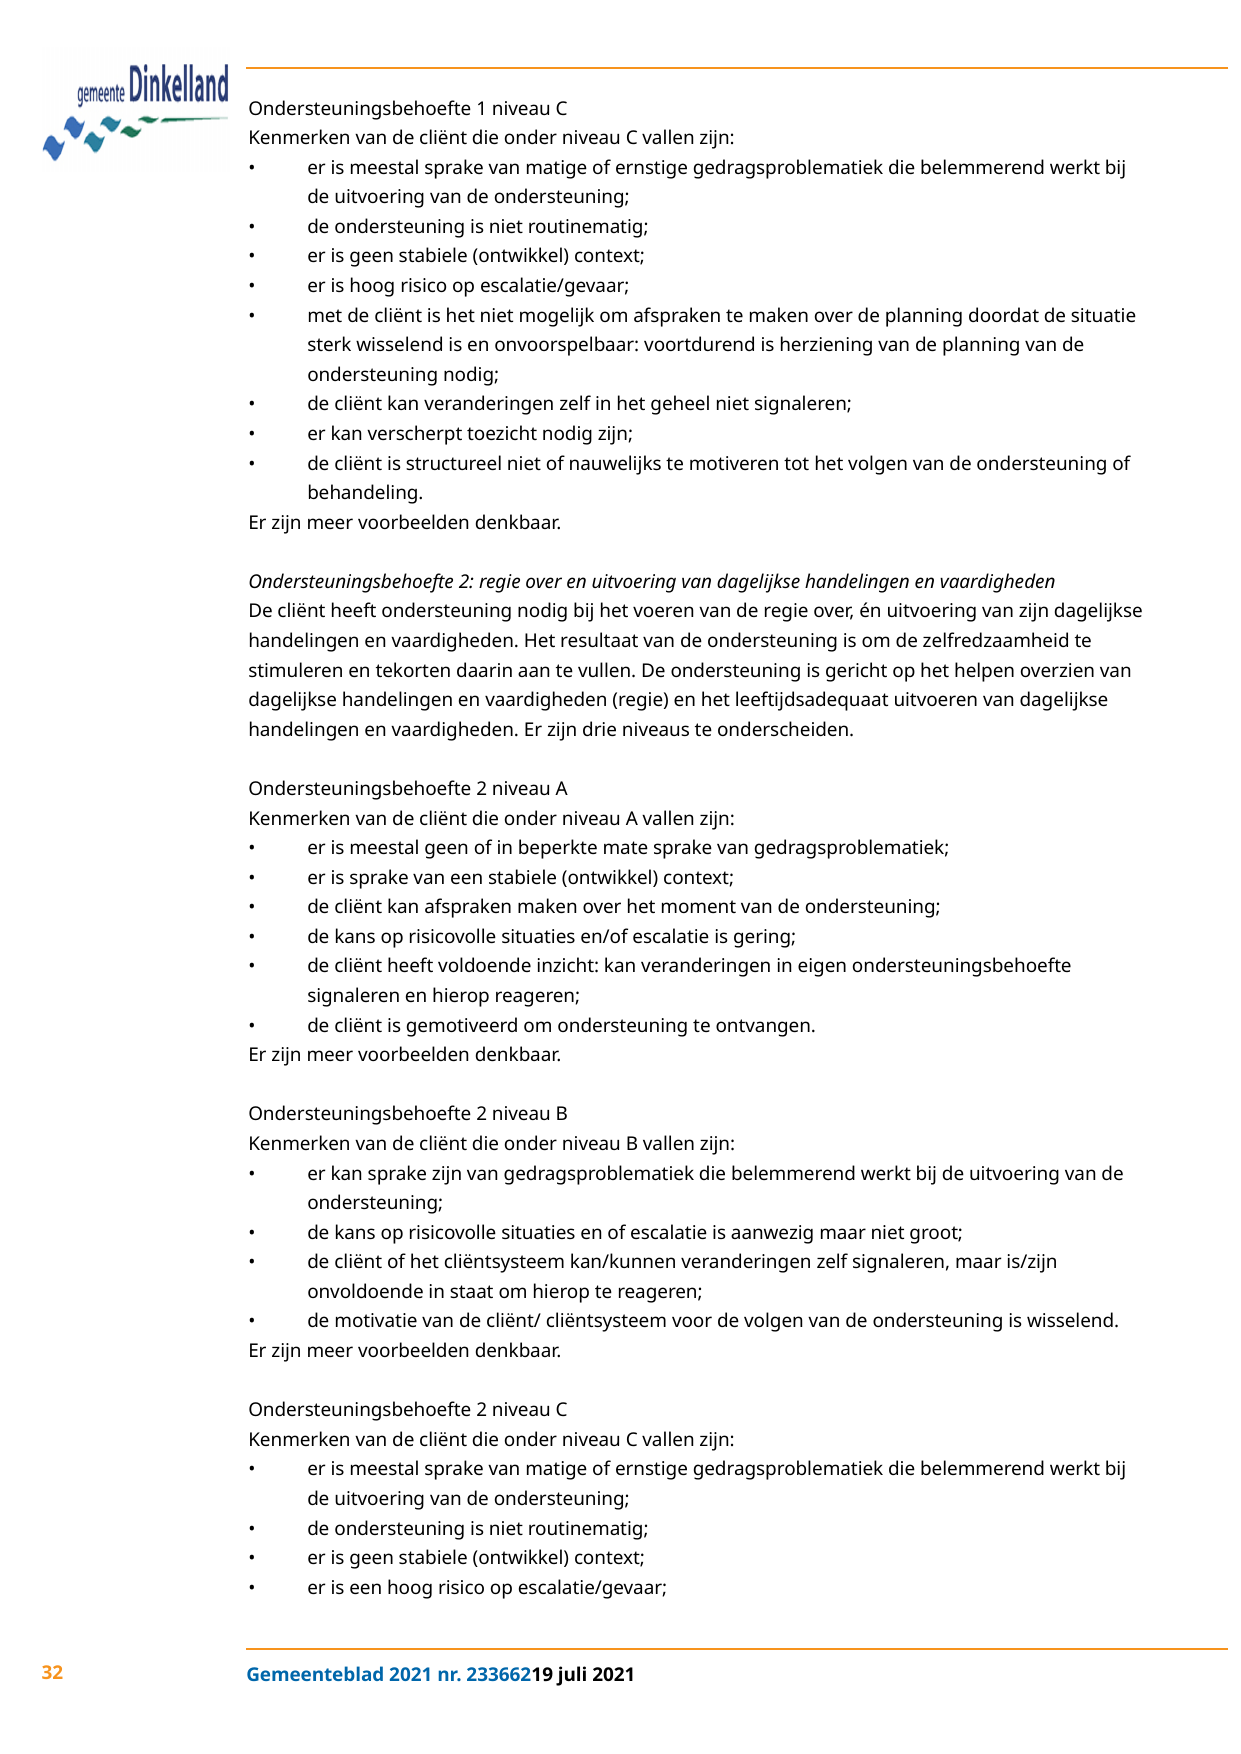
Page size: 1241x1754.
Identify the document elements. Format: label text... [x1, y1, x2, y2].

list de cliënt kan afspraken maken over het moment van de ondersteuning; [248, 893, 1152, 919]
list de cliënt heeft voldoende inzicht: kan veranderingen in eigen ondersteuningsbehoefte signaleren en hierop reageren; [248, 953, 1152, 1008]
list er is sprake van een stabiele (ontwikkel) context; [248, 864, 1152, 890]
text Er zijn meer voorbeelden denkbaar. [248, 1337, 1152, 1363]
list er is hoog risico op escalatie/gevaar; [248, 272, 1152, 298]
text Ondersteuningsbehoefte 2 niveau A [248, 775, 1152, 801]
list er is meestal sprake van matige of ernstige gedragsproblematiek die belemmerend werkt bij de uitvoering van de ondersteuning; [248, 154, 1152, 209]
text Kenmerken van de cliënt die onder niveau A vallen zijn: [248, 805, 1152, 831]
list er kan sprake zijn van gedragsproblematiek die belemmerend werkt bij de uitvoering van de ondersteuning; [248, 1160, 1152, 1215]
text Kenmerken van de cliënt die onder niveau C vallen zijn: [248, 1426, 1152, 1452]
text Er zijn meer voorbeelden denkbaar. [248, 1041, 1152, 1067]
list de cliënt of het cliëntsysteem kan/kunnen veranderingen zelf signaleren, maar is/zijn onvoldoende in staat om hierop te reageren; [248, 1248, 1152, 1304]
list de motivatie van de cliënt/ cliëntsysteem voor de volgen van de ondersteuning is wisselend. [248, 1308, 1152, 1333]
list er is meestal sprake van matige of ernstige gedragsproblematiek die belemmerend werkt bij de uitvoering van de ondersteuning; [248, 1456, 1152, 1511]
list met de cliënt is het niet mogelijk om afspraken te maken over de planning doordat de situatie sterk wisselend is en onvoorspelbaar: voortdurend is herziening van de planning van de ondersteuning nodig; [248, 302, 1152, 387]
list de cliënt is gemotiveerd om ondersteuning te ontvangen. [248, 1012, 1152, 1038]
list de kans op risicovolle situaties en/of escalatie is gering; [248, 923, 1152, 949]
list er kan verscherpt toezicht nodig zijn; [248, 420, 1152, 446]
list de ondersteuning is niet routinematig; [248, 1515, 1152, 1541]
text Kenmerken van de cliënt die onder niveau B vallen zijn: [248, 1130, 1152, 1156]
list de cliënt is structureel niet of nauwelijks te motiveren tot het volgen van de ondersteuning of behandeling. [248, 450, 1152, 505]
list er is geen stabiele (ontwikkel) context; [248, 1544, 1152, 1570]
list er is een hoog risico op escalatie/gevaar; [248, 1574, 1152, 1600]
list er is meestal geen of in beperkte mate sprake van gedragsproblematiek; [248, 834, 1152, 860]
text Er zijn meer voorbeelden denkbaar. [248, 509, 1152, 535]
text Ondersteuningsbehoefte 2: regie over en uitvoering van dagelijkse handelingen en vaardigheden [248, 568, 1152, 594]
text Ondersteuningsbehoefte 2 niveau B [248, 1101, 1152, 1126]
picture [41, 47, 231, 172]
text Ondersteuningsbehoefte 2 niveau C [248, 1396, 1152, 1422]
list de ondersteuning is niet routinematig; [248, 213, 1152, 239]
list de kans op risicovolle situaties en of escalatie is aanwezig maar niet groot; [248, 1219, 1152, 1245]
list de cliënt kan veranderingen zelf in het geheel niet signaleren; [248, 391, 1152, 416]
text De cliënt heeft ondersteuning nodig bij het voeren van de regie over, én uitvoering van zijn dagelijkse handelingen en vaardigheden. Het resultaat van de ondersteuning is om de zelfredzaamheid te stimuleren en tekorten daarin aan te vullen. De ondersteuning is gericht op het helpen overzien van dagelijkse handelingen en vaardigheden (regie) en het leeftijdsadequaat uitvoeren van dagelijkse handelingen en vaardigheden. Er zijn drie niveaus te onderscheiden. [248, 598, 1152, 742]
text Ondersteuningsbehoefte 1 niveau C [248, 95, 1152, 121]
list er is geen stabiele (ontwikkel) context; [248, 243, 1152, 268]
text Kenmerken van de cliënt die onder niveau C vallen zijn: [248, 124, 1152, 150]
